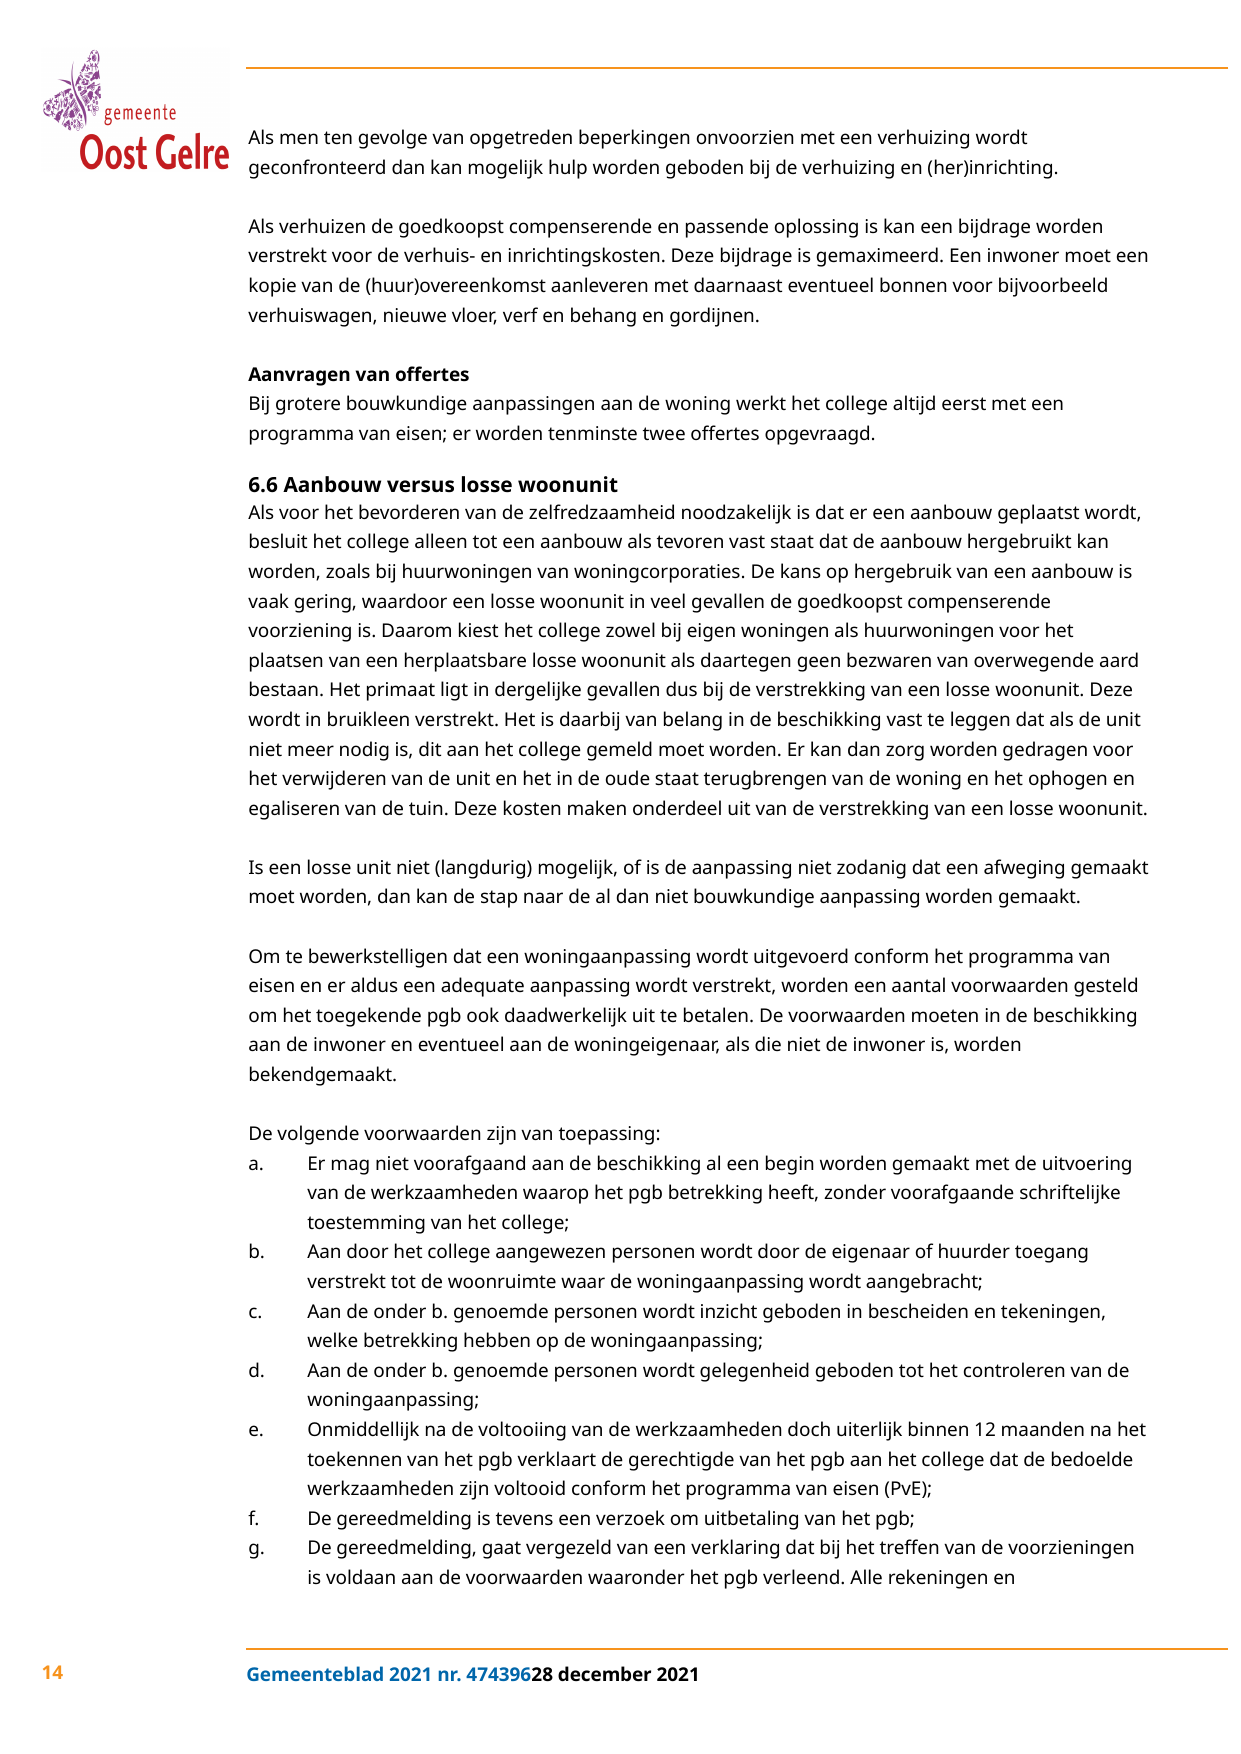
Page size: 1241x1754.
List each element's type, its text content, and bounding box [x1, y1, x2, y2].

list Er mag niet voorafgaand aan de beschikking al een begin worden gemaakt met de uitvoering van de werkzaamheden waarop het pgb betrekking heeft, zonder voorafgaande schriftelijke toestemming van het college; [248, 1150, 1152, 1235]
text Als men ten gevolge van opgetreden beperkingen onvoorzien met een verhuizing wordt geconfronteerd dan kan mogelijk hulp worden geboden bij de verhuizing en (her)inrichting. [248, 124, 1152, 180]
text 6.6 Aanbouw versus losse woonunit [248, 471, 1152, 499]
list De gereedmelding is tevens een verzoek om uitbetaling van het pgb; [248, 1505, 1152, 1531]
text Als voor het bevorderen van de zelfredzaamheid noodzakelijk is dat er een aanbouw geplaatst wordt, besluit het college alleen tot een aanbouw als tevoren vast staat dat de aanbouw hergebruikt kan worden, zoals bij huurwoningen van woningcorporaties. De kans op hergebruik van een aanbouw is vaak gering, waardoor een losse woonunit in veel gevallen de goedkoopst compenserende voorziening is. Daarom kiest het college zowel bij eigen woningen als huurwoningen voor het plaatsen van een herplaatsbare losse woonunit als daartegen geen bezwaren van overwegende aard bestaan. Het primaat ligt in dergelijke gevallen dus bij de verstrekking van een losse woonunit. Deze wordt in bruikleen verstrekt. Het is daarbij van belang in de beschikking vast te leggen dat als de unit niet meer nodig is, dit aan het college gemeld moet worden. Er kan dan zorg worden gedragen voor het verwijderen van de unit en het in de oude staat terugbrengen van de woning en het ophogen en egaliseren van de tuin. Deze kosten maken onderdeel uit van de verstrekking van een losse woonunit. [248, 499, 1152, 821]
text De volgende voorwaarden zijn van toepassing: [248, 1120, 1152, 1146]
text Als verhuizen de goedkoopst compenserende en passende oplossing is kan een bijdrage worden verstrekt voor de verhuis- en inrichtingskosten. Deze bijdrage is gemaximeerd. Een inwoner moet een kopie van de (huur)overeenkomst aanleveren met daarnaast eventueel bonnen voor bijvoorbeeld verhuiswagen, nieuwe vloer, verf en behang en gordijnen. [248, 213, 1152, 328]
list Aan door het college aangewezen personen wordt door de eigenaar of huurder toegang verstrekt tot de woonruimte waar de woningaanpassing wordt aangebracht; [248, 1239, 1152, 1294]
list Onmiddellijk na de voltooiing van de werkzaamheden doch uiterlijk binnen 12 maanden na het toekennen van het pgb verklaart de gerechtigde van het pgb aan het college dat de bedoelde werkzaamheden zijn voltooid conform het programma van eisen (PvE); [248, 1416, 1152, 1501]
text Bij grotere bouwkundige aanpassingen aan de woning werkt het college altijd eerst met een programma van eisen; er worden tenminste twee offertes opgevraagd. [248, 391, 1152, 446]
text Is een losse unit niet (langdurig) mogelijk, of is de aanpassing niet zodanig dat een afweging gemaakt moet worden, dan kan de stap naar de al dan niet bouwkundige aanpassing worden gemaakt. [248, 854, 1152, 909]
list Aan de onder b. genoemde personen wordt gelegenheid geboden tot het controleren van de woningaanpassing; [248, 1357, 1152, 1412]
list De gereedmelding, gaat vergezeld van een verklaring dat bij het treffen van de voorzieningen is voldaan aan de voorwaarden waaronder het pgb verleend. Alle rekeningen en [248, 1534, 1152, 1590]
text Aanvragen van offertes [248, 361, 1152, 387]
picture [41, 47, 231, 172]
text Om te bewerkstelligen dat een woningaanpassing wordt uitgevoerd conform het programma van eisen en er aldus een adequate aanpassing wordt verstrekt, worden een aantal voorwaarden gesteld om het toegekende pgb ook daadwerkelijk uit te betalen. De voorwaarden moeten in de beschikking aan de inwoner en eventueel aan de woningeigenaar, als die niet de inwoner is, worden bekendgemaakt. [248, 943, 1152, 1087]
list Aan de onder b. genoemde personen wordt inzicht geboden in bescheiden en tekeningen, welke betrekking hebben op de woningaanpassing; [248, 1298, 1152, 1353]
